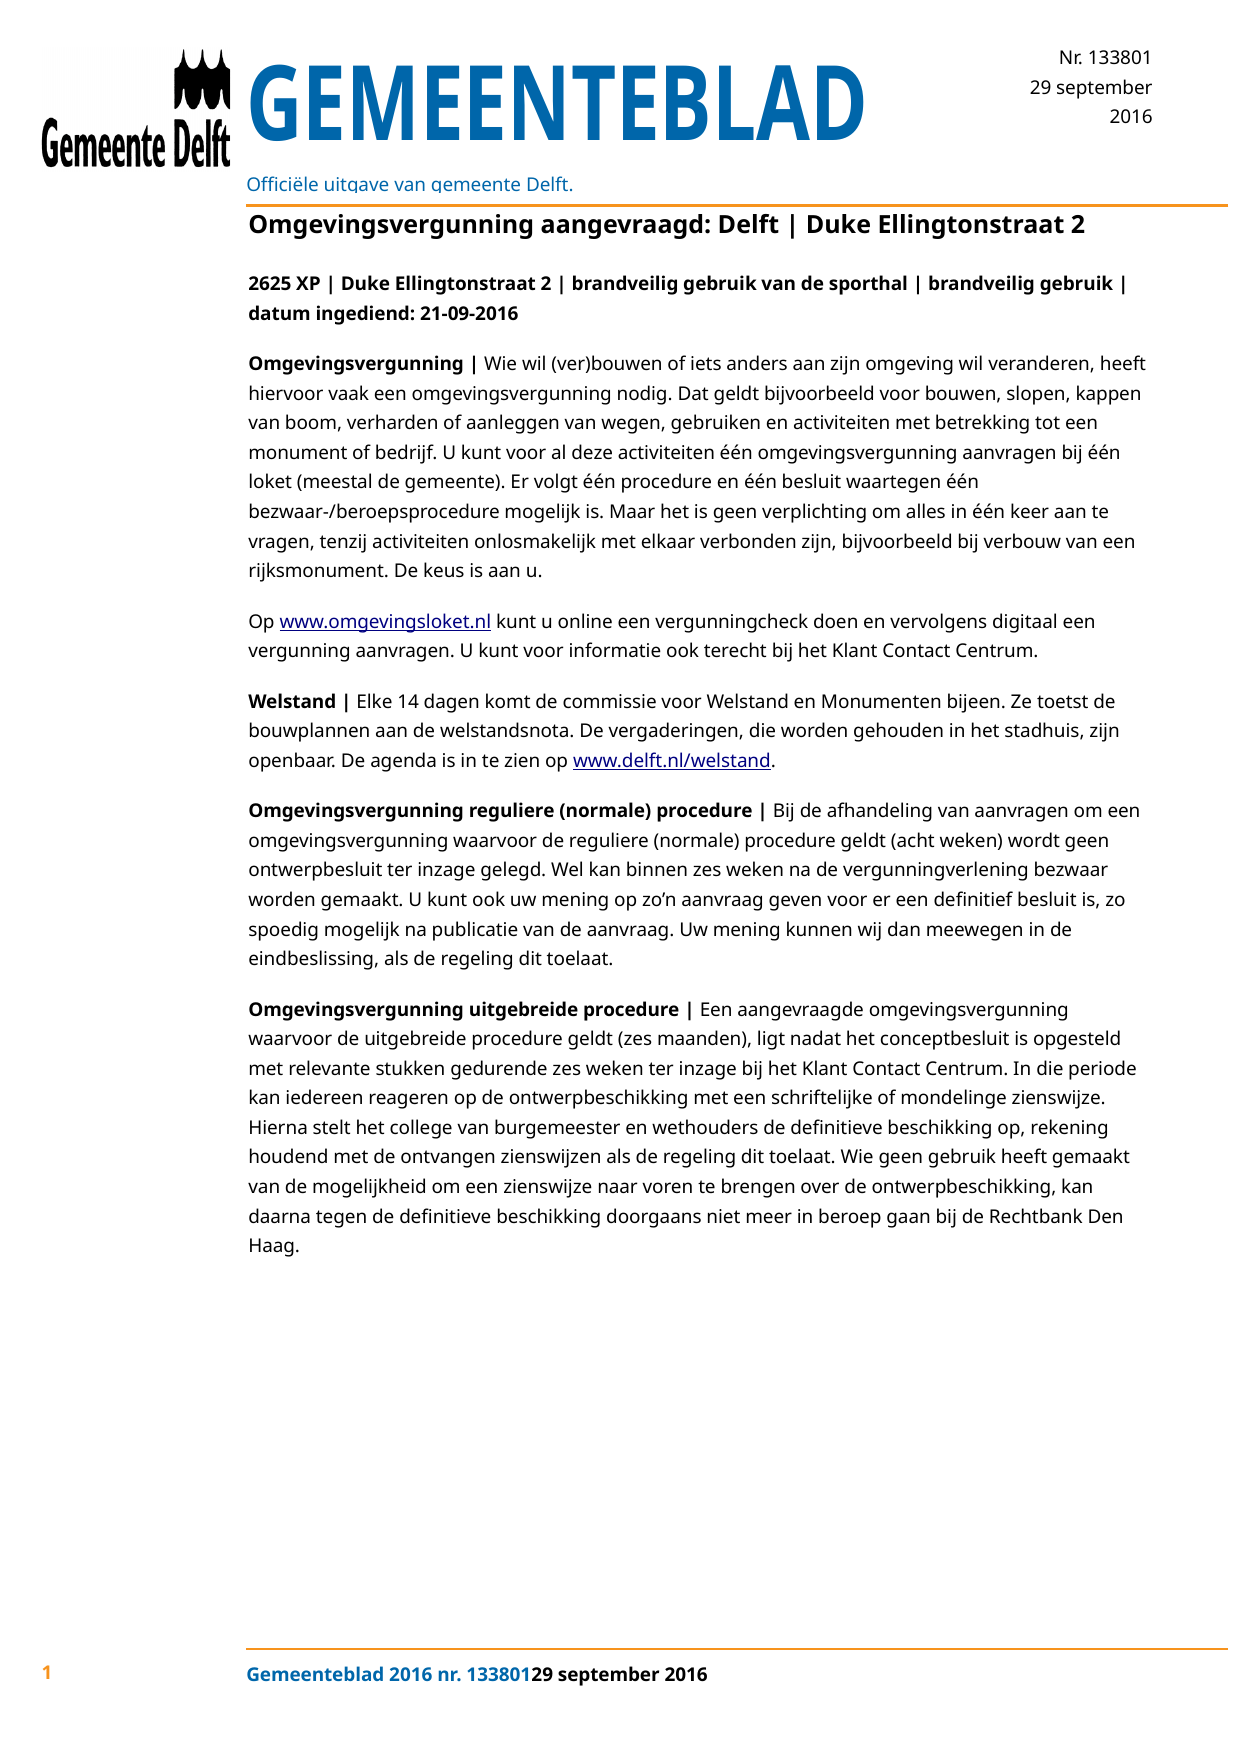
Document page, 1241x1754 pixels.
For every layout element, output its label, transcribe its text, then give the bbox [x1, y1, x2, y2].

text 2625 XP | Duke Ellingtonstraat 2 | brandveilig gebruik van de sporthal | brandveilig gebruik | datum ingediend: 21-09-2016 [248, 270, 1152, 326]
text Omgevingsvergunning aangevraagd: Delft | Duke Ellingtonstraat 2 [248, 207, 1152, 241]
picture [41, 47, 231, 172]
text Omgevingsvergunning uitgebreide procedure | Een aangevraagde omgevingsvergunning waarvoor de uitgebreide procedure geldt (zes maanden), ligt nadat het conceptbesluit is opgesteld met relevante stukken gedurende zes weken ter inzage bij het Klant Contact Centrum. In die periode kan iedereen reageren op de ontwerpbeschikking met een schriftelijke of mondelinge zienswijze. Hierna stelt het college van burgemeester en wethouders de definitieve beschikking op, rekening houdend met de ontvangen zienswijzen als de regeling dit toelaat. Wie geen gebruik heeft gemaakt van de mogelijkheid om een zienswijze naar voren te brengen over de ontwerpbeschikking, kan daarna tegen de definitieve beschikking doorgaans niet meer in beroep gaan bij de Rechtbank Den Haag. [248, 996, 1152, 1258]
text Omgevingsvergunning reguliere (normale) procedure | Bij de afhandeling van aanvragen om een omgevingsvergunning waarvoor de reguliere (normale) procedure geldt (acht weken) wordt geen ontwerpbesluit ter inzage gelegd. Wel kan binnen zes weken na de vergunningverlening bezwaar worden gemaakt. U kunt ook uw mening op zo’n aanvraag geven voor er een definitief besluit is, zo spoedig mogelijk na publicatie van de aanvraag. Uw mening kunnen wij dan meewegen in de eindbeslissing, als de regeling dit toelaat. [248, 797, 1152, 971]
text Welstand | Elke 14 dagen komt de commissie voor Welstand en Monumenten bijeen. Ze toetst de bouwplannen aan de welstandsnota. De vergaderingen, die worden gehouden in het stadhuis, zijn openbaar. De agenda is in te zien op www.delft.nl/welstand. [248, 688, 1152, 773]
text Omgevingsvergunning | Wie wil (ver)bouwen of iets anders aan zijn omgeving wil veranderen, heeft hiervoor vaak een omgevingsvergunning nodig. Dat geldt bijvoorbeeld voor bouwen, slopen, kappen van boom, verharden of aanleggen van wegen, gebruiken en activiteiten met betrekking tot een monument of bedrijf. U kunt voor al deze activiteiten één omgevingsvergunning aanvragen bij één loket (meestal de gemeente). Er volgt één procedure en één besluit waartegen één bezwaar-/beroepsprocedure mogelijk is. Maar het is geen verplichting om alles in één keer aan te vragen, tenzij activiteiten onlosmakelijk met elkaar verbonden zijn, bijvoorbeeld bij verbouw van een rijksmonument. De keus is aan u. [248, 350, 1152, 583]
text Op www.omgevingsloket.nl kunt u online een vergunningcheck doen en vervolgens digitaal een vergunning aanvragen. U kunt voor informatie ook terecht bij het Klant Contact Centrum. [248, 608, 1152, 663]
